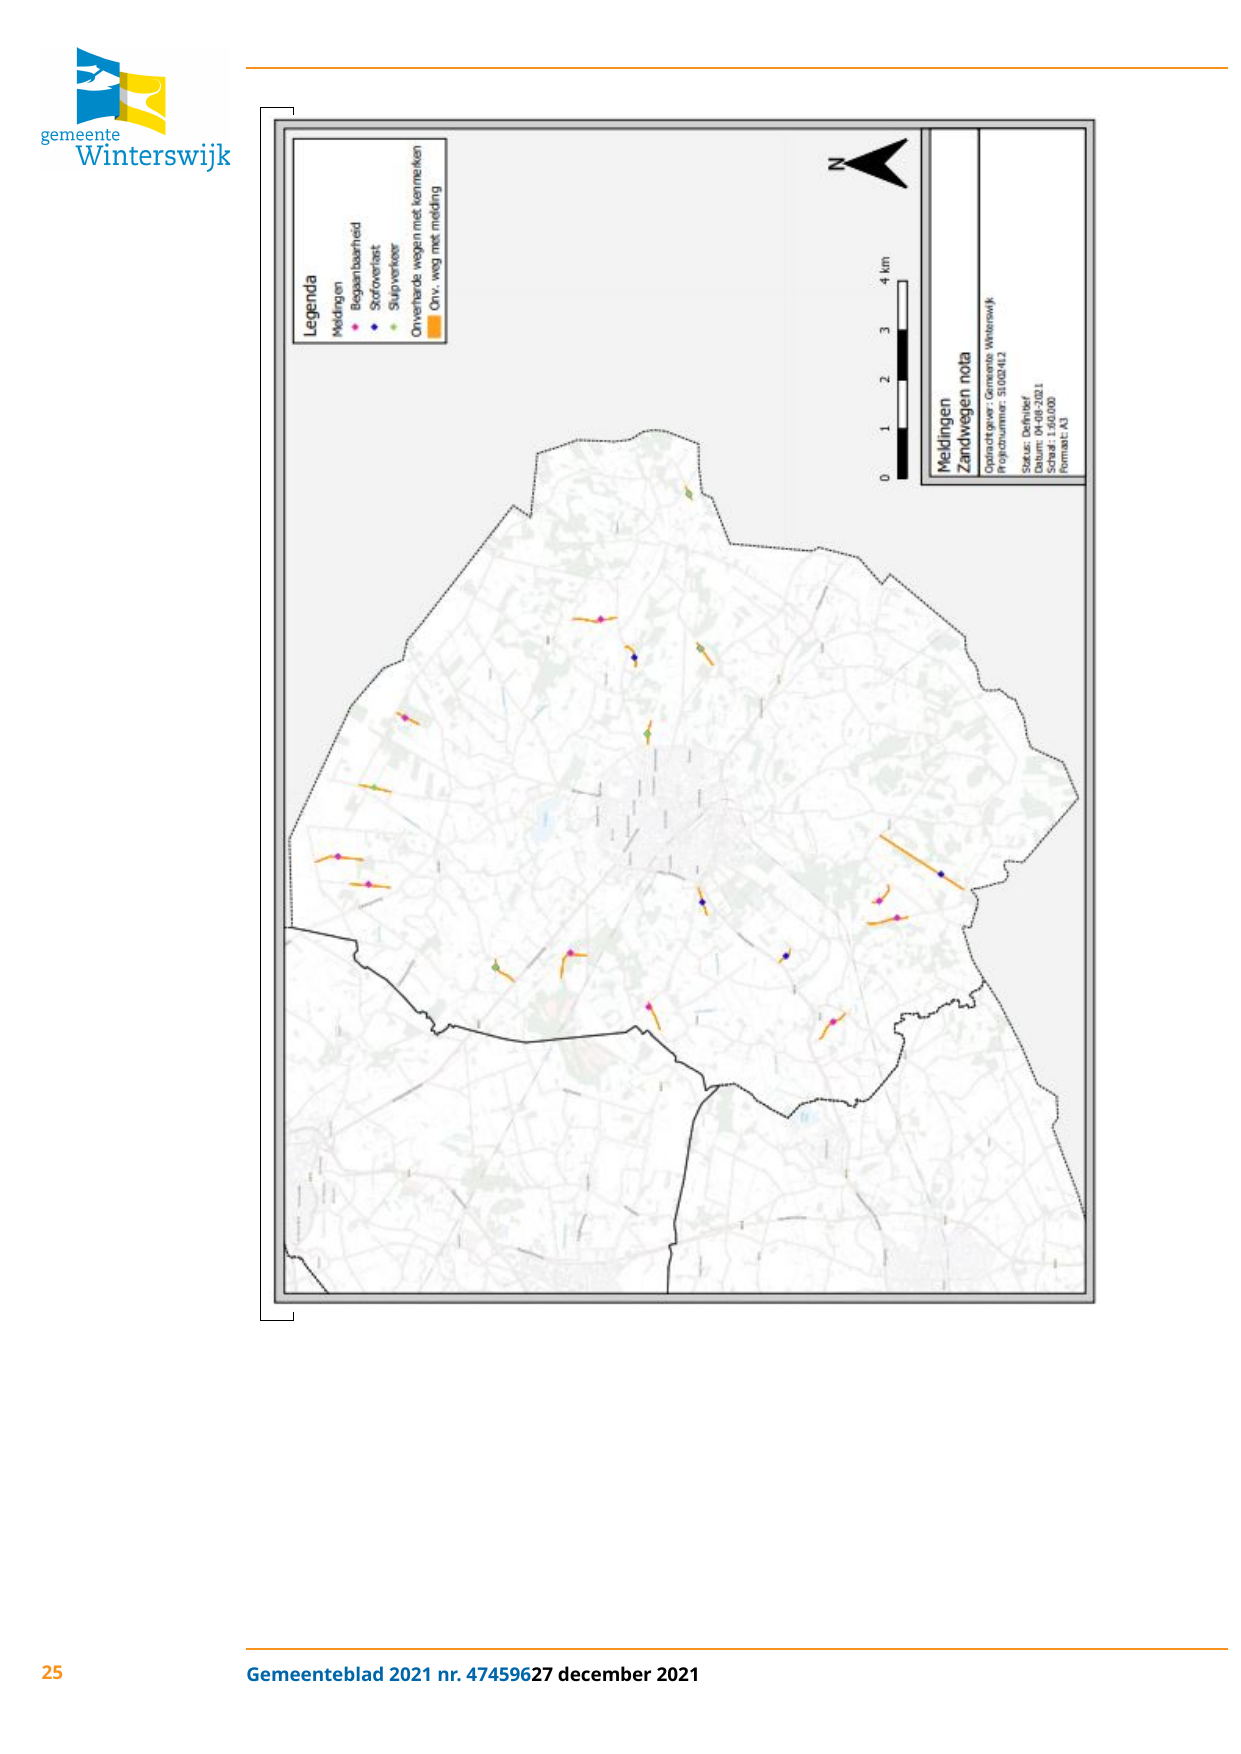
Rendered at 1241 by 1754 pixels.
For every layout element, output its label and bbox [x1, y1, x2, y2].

picture [41, 47, 231, 172]
picture [268, 115, 1101, 1312]
picture [225, 153, 231, 162]
